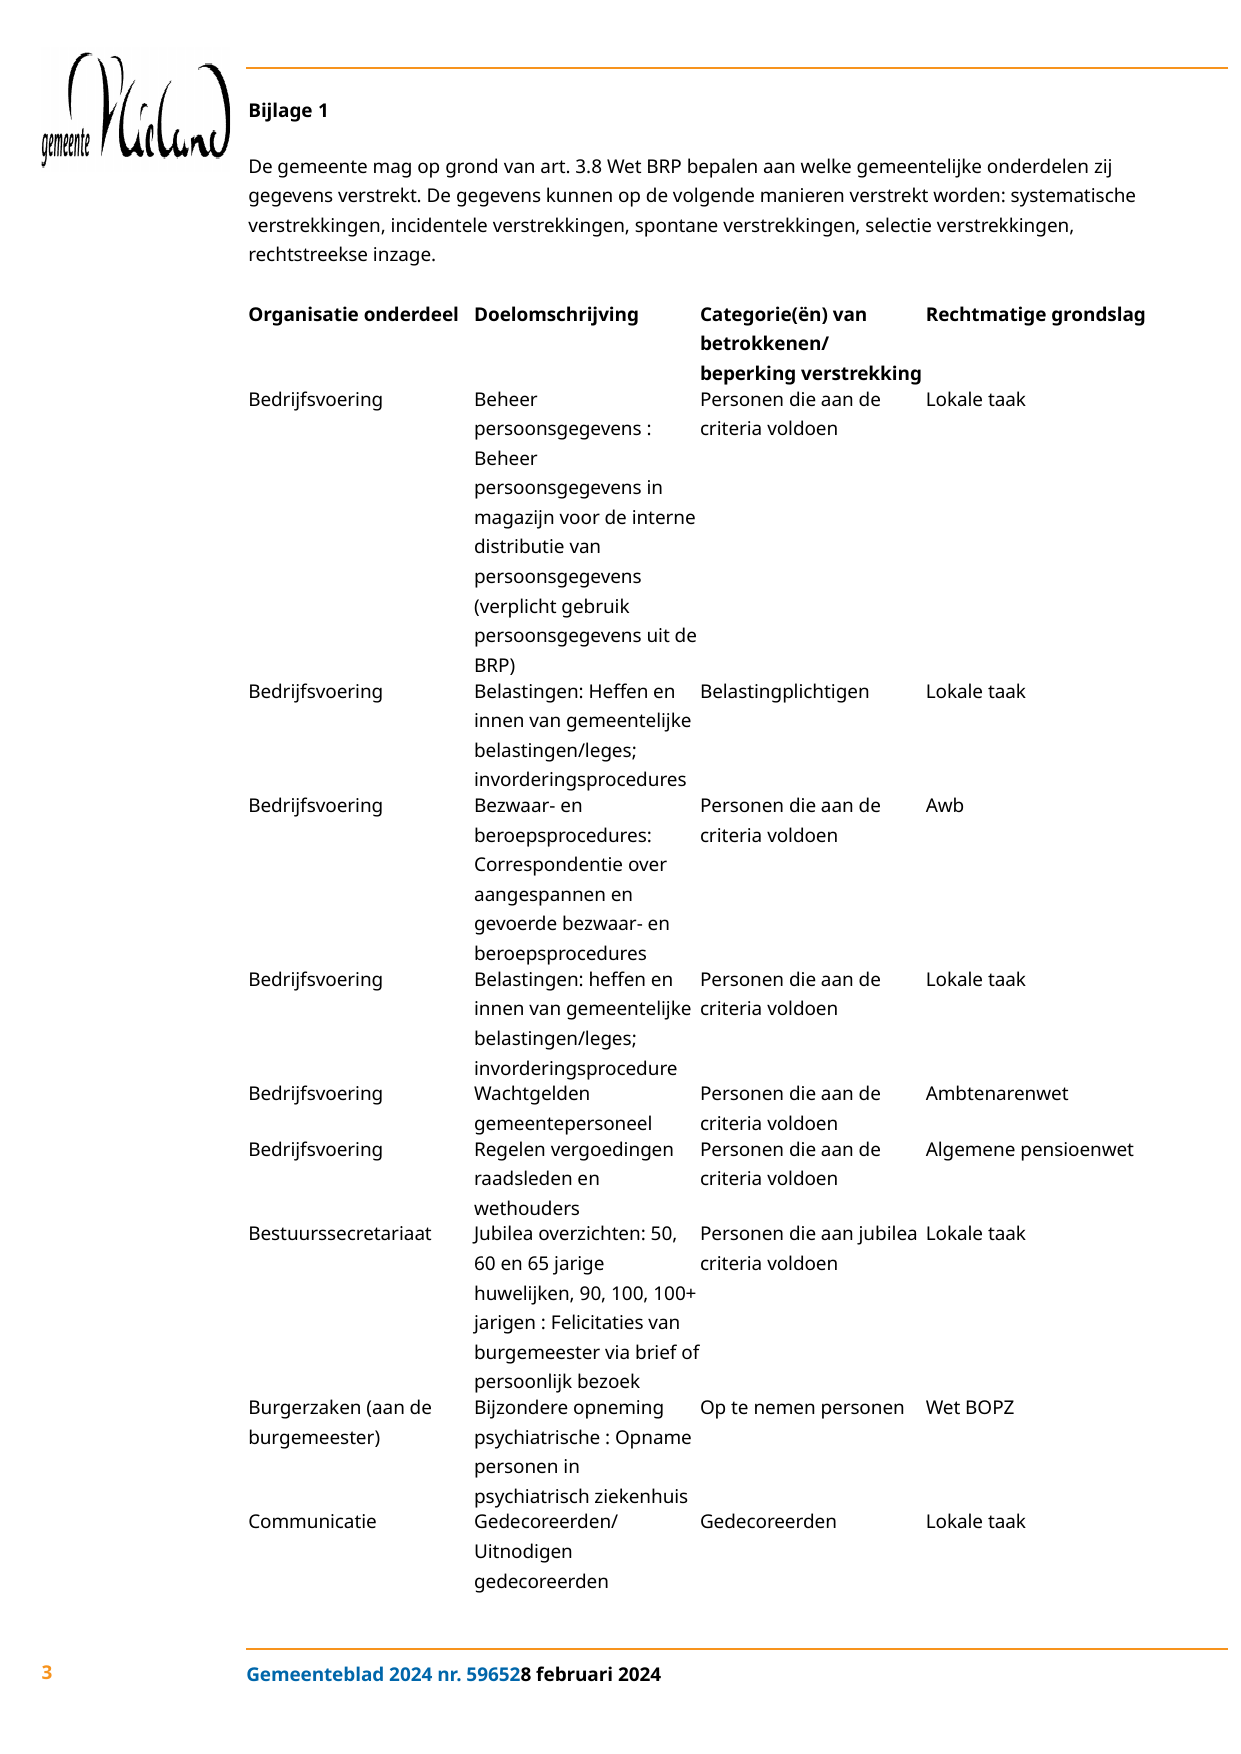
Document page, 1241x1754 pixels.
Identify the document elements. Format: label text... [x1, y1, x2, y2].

table_cell Bedrijfsvoering [248, 1136, 474, 1221]
table_cell Bezwaar- en beroepsprocedures: Correspondentie over aangespannen en gevoerde bezwaar- en beroepsprocedures [474, 792, 700, 966]
table_cell Bedrijfsvoering [248, 966, 474, 1080]
table_cell Lokale taak [926, 1509, 1152, 1594]
table_cell Personen die aan de criteria voldoen [700, 792, 926, 966]
table_header Rechtmatige grondslag [926, 301, 1152, 386]
table_cell Regelen vergoedingen raadsleden en wethouders [474, 1136, 700, 1221]
table_cell Op te nemen personen [700, 1394, 926, 1509]
table_cell Bedrijfsvoering [248, 678, 474, 792]
table_cell Personen die aan de criteria voldoen [700, 1080, 926, 1136]
table_cell Personen die aan de criteria voldoen [700, 966, 926, 1080]
table_cell Lokale taak [926, 1221, 1152, 1394]
table_cell Burgerzaken (aan de burgemeester) [248, 1394, 474, 1509]
table_cell Communicatie [248, 1509, 474, 1594]
table_cell Beheer persoonsgegevens : Beheer persoonsgegevens in magazijn voor de interne distributie van persoonsgegevens (verplicht gebruik persoonsgegevens uit de BRP) [474, 386, 700, 678]
table_cell Wachtgelden gemeentepersoneel [474, 1080, 700, 1136]
table_cell Algemene pensioenwet [926, 1136, 1152, 1221]
table_cell Lokale taak [926, 678, 1152, 792]
table_cell Bedrijfsvoering [248, 386, 474, 678]
table_header Organisatie onderdeel [248, 301, 474, 386]
table_cell Personen die aan de criteria voldoen [700, 1136, 926, 1221]
table_cell Belastingen: Heffen en innen van gemeentelijke belastingen/leges; invorderingsprocedures [474, 678, 700, 792]
table_cell Belastingplichtigen [700, 678, 926, 792]
table_cell Bedrijfsvoering [248, 1080, 474, 1136]
table_cell Wet BOPZ [926, 1394, 1152, 1509]
table_header Categorie(ën) van betrokkenen/ beperking verstrekking [700, 301, 926, 386]
picture [41, 47, 231, 172]
table_cell Gedecoreerden [700, 1509, 926, 1594]
text Bijlage 1 [248, 95, 1152, 123]
table_cell Bedrijfsvoering [248, 792, 474, 966]
table_cell Jubilea overzichten: 50, 60 en 65 jarige huwelijken, 90, 100, 100+ jarigen : Felicitaties van burgemeester via brief of persoonlijk bezoek [474, 1221, 700, 1394]
table_cell Belastingen: heffen en innen van gemeentelijke belastingen/leges; invorderingsprocedure [474, 966, 700, 1080]
table_cell Ambtenarenwet [926, 1080, 1152, 1136]
table_cell Lokale taak [926, 966, 1152, 1080]
table_cell Bestuurssecretariaat [248, 1221, 474, 1394]
table_cell Bijzondere opneming psychiatrische : Opname personen in psychiatrisch ziekenhuis [474, 1394, 700, 1509]
table_cell Personen die aan de criteria voldoen [700, 386, 926, 678]
table_header Doelomschrijving [474, 301, 700, 386]
text De gemeente mag op grond van art. 3.8 Wet BRP bepalen aan welke gemeentelijke onderdelen zij gegevens verstrekt. De gegevens kunnen op de volgende manieren verstrekt worden: systematische verstrekkingen, incidentele verstrekkingen, spontane verstrekkingen, selectie verstrekkingen, rechtstreekse inzage. [248, 153, 1152, 267]
table_cell Awb [926, 792, 1152, 966]
table_cell Lokale taak [926, 386, 1152, 678]
table_cell Personen die aan jubilea criteria voldoen [700, 1221, 926, 1394]
table_cell Gedecoreerden/ Uitnodigen gedecoreerden [474, 1509, 700, 1594]
